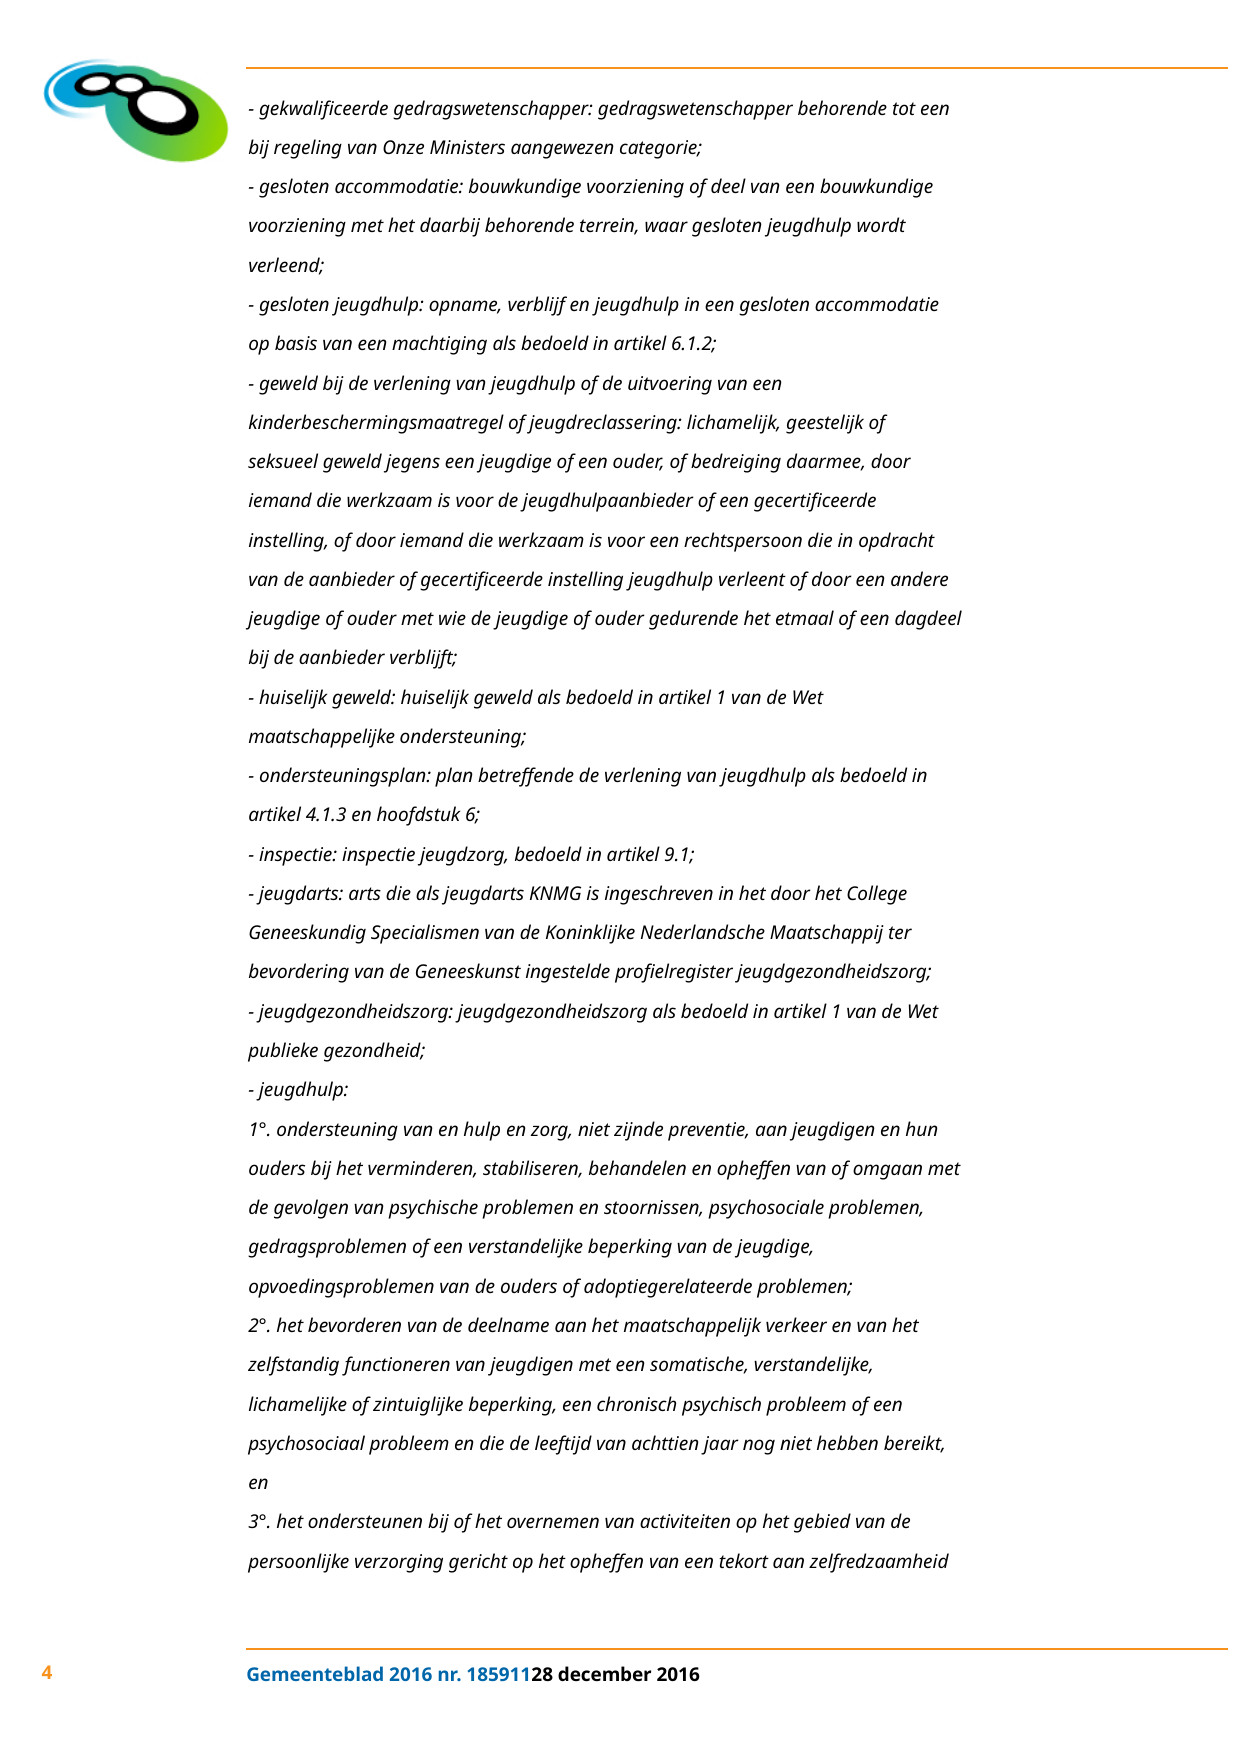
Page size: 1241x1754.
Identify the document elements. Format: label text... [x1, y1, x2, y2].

text - jeugdhulp: [248, 1077, 1152, 1102]
text gedragsproblemen of een verstandelijke beperking van de jeugdige, [248, 1234, 1152, 1259]
text publieke gezondheid; [248, 1037, 1152, 1063]
text op basis van een machtiging als bedoeld in artikel 6.1.2; [248, 330, 1152, 356]
text opvoedingsproblemen van de ouders of adoptiegerelateerde problemen; [248, 1273, 1152, 1299]
text maatschappelijke ondersteuning; [248, 723, 1152, 749]
text - inspectie: inspectie jeugdzorg, bedoeld in artikel 9.1; [248, 841, 1152, 867]
text ouders bij het verminderen, stabiliseren, behandelen en opheffen van of omgaan met [248, 1155, 1152, 1181]
text 1°. ondersteuning van en hulp en zorg, niet zijnde preventie, aan jeugdigen en hun [248, 1116, 1152, 1142]
text Geneeskundig Specialismen van de Koninklijke Nederlandsche Maatschappij ter [248, 919, 1152, 945]
text bij de aanbieder verblijft; [248, 644, 1152, 670]
text verleend; [248, 252, 1152, 278]
text bij regeling van Onze Ministers aangewezen categorie; [248, 134, 1152, 160]
text 3°. het ondersteunen bij of het overnemen van activiteiten op het gebied van de [248, 1508, 1152, 1534]
text - gesloten jeugdhulp: opname, verblijf en jeugdhulp in een gesloten accommodatie [248, 291, 1152, 317]
text - huiselijk geweld: huiselijk geweld als bedoeld in artikel 1 van de Wet [248, 684, 1152, 709]
text en [248, 1469, 1152, 1495]
text bevordering van de Geneeskunst ingestelde profielregister jeugdgezondheidszorg; [248, 959, 1152, 984]
text lichamelijke of zintuiglijke beperking, een chronisch psychisch probleem of een [248, 1391, 1152, 1416]
text - gekwalificeerde gedragswetenschapper: gedragswetenschapper behorende tot een [248, 95, 1152, 121]
text seksueel geweld jegens een jeugdige of een ouder, of bedreiging daarmee, door [248, 448, 1152, 474]
text - jeugdgezondheidszorg: jeugdgezondheidszorg als bedoeld in artikel 1 van de Wet [248, 998, 1152, 1024]
text persoonlijke verzorging gericht op het opheffen van een tekort aan zelfredzaamheid [248, 1548, 1152, 1573]
text - ondersteuningsplan: plan betreffende de verlening van jeugdhulp als bedoeld in [248, 762, 1152, 788]
text psychosociaal probleem en die de leeftijd van achttien jaar nog niet hebben bereikt, [248, 1430, 1152, 1456]
text zelfstandig functioneren van jeugdigen met een somatische, verstandelijke, [248, 1351, 1152, 1377]
text voorziening met het daarbij behorende terrein, waar gesloten jeugdhulp wordt [248, 213, 1152, 238]
text instelling, of door iemand die werkzaam is voor een rechtspersoon die in opdracht [248, 527, 1152, 552]
picture [41, 47, 231, 172]
text artikel 4.1.3 en hoofdstuk 6; [248, 802, 1152, 827]
text iemand die werkzaam is voor de jeugdhulpaanbieder of een gecertificeerde [248, 487, 1152, 513]
text - gesloten accommodatie: bouwkundige voorziening of deel van een bouwkundige [248, 173, 1152, 199]
text - geweld bij de verlening van jeugdhulp of de uitvoering van een [248, 370, 1152, 395]
text - jeugdarts: arts die als jeugdarts KNMG is ingeschreven in het door het College [248, 880, 1152, 906]
text 2°. het bevorderen van de deelname aan het maatschappelijk verkeer en van het [248, 1312, 1152, 1338]
text kinderbeschermingsmaatregel of jeugdreclassering: lichamelijk, geestelijk of [248, 409, 1152, 435]
text van de aanbieder of gecertificeerde instelling jeugdhulp verleent of door een andere [248, 566, 1152, 592]
text de gevolgen van psychische problemen en stoornissen, psychosociale problemen, [248, 1194, 1152, 1220]
text jeugdige of ouder met wie de jeugdige of ouder gedurende het etmaal of een dagdeel [248, 605, 1152, 631]
